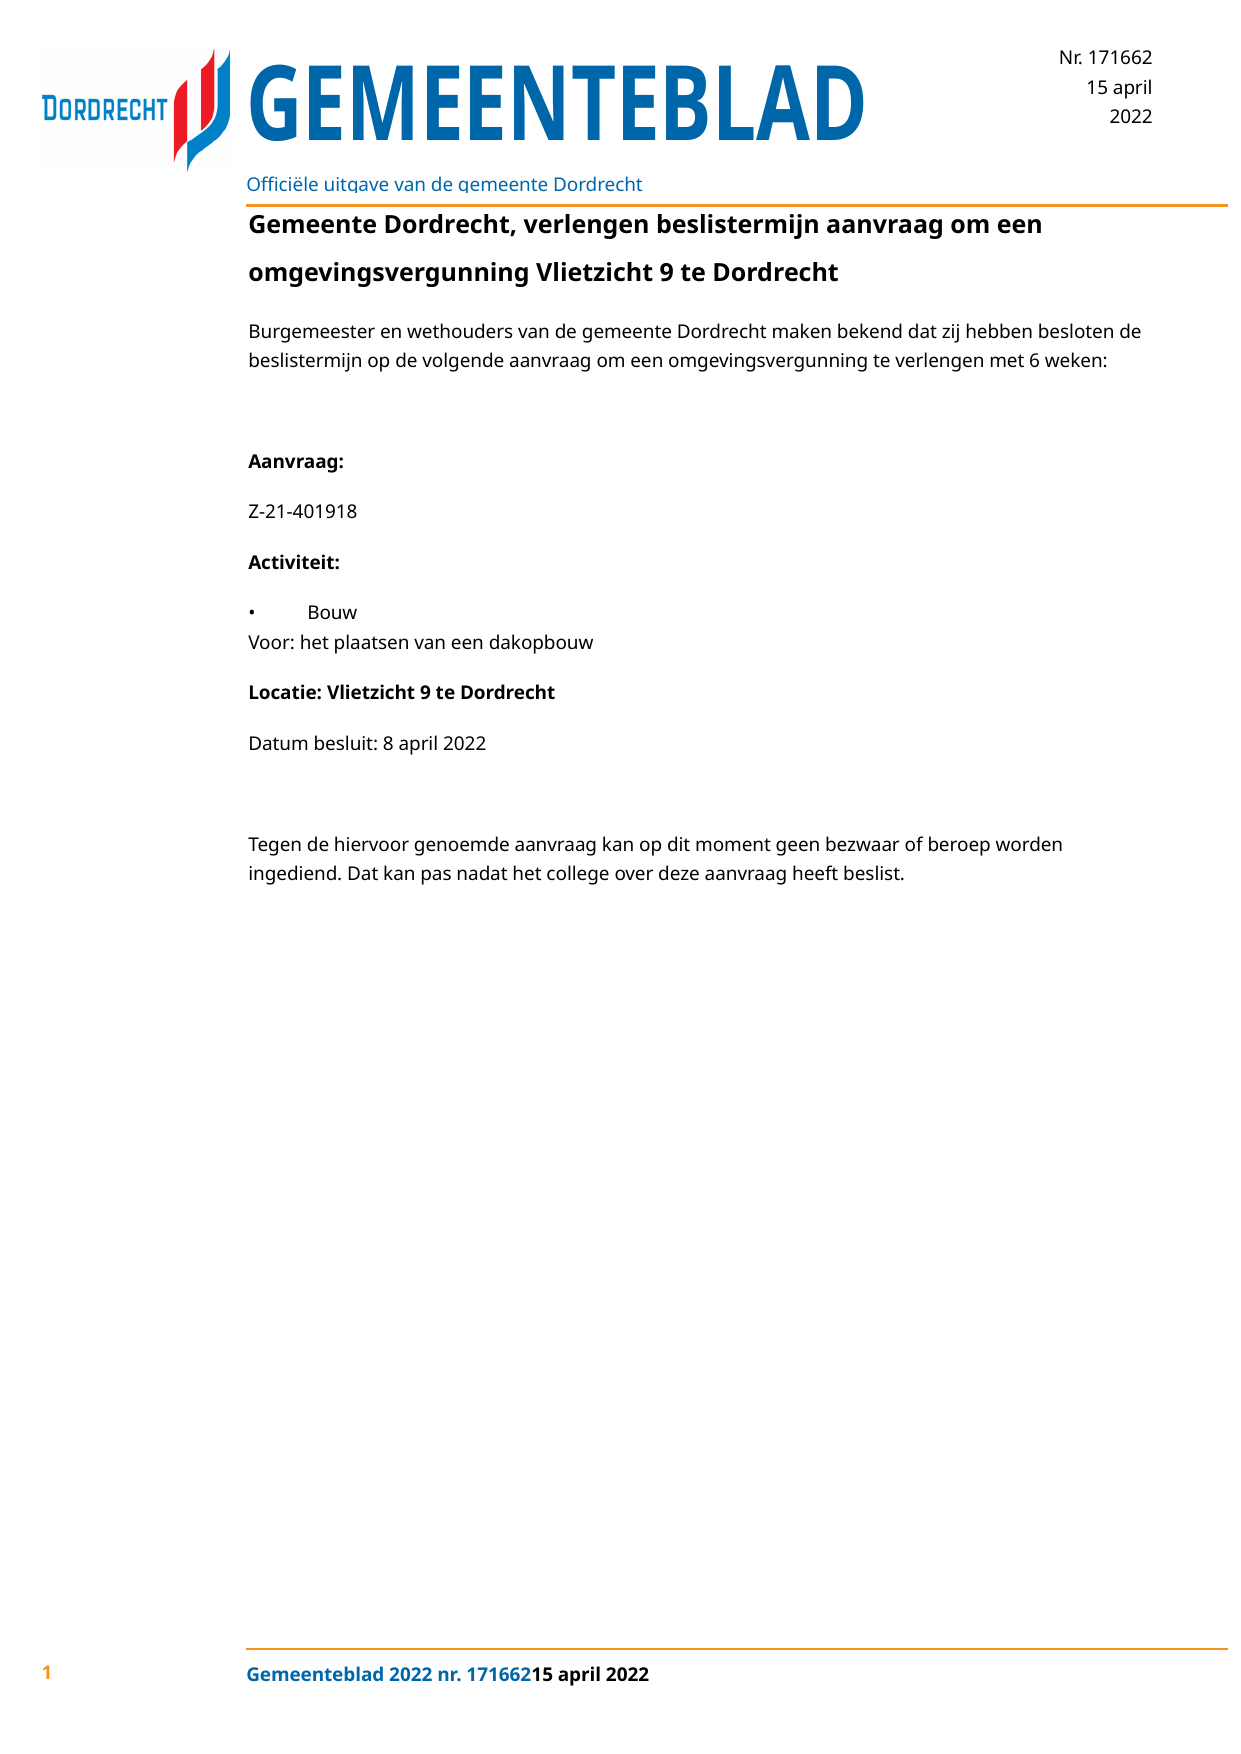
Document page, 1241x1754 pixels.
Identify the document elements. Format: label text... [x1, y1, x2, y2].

list Bouw [248, 599, 1152, 625]
text Aanvraag: [248, 448, 1152, 474]
text Voor: het plaatsen van een dakopbouw [248, 629, 1152, 655]
text Datum besluit: 8 april 2022 [248, 730, 1152, 756]
text Tegen de hiervoor genoemde aanvraag kan op dit moment geen bezwaar of beroep worden ingediend. Dat kan pas nadat het college over deze aanvraag heeft beslist. [248, 831, 1152, 886]
text Activiteit: [248, 549, 1152, 575]
text Burgemeester en wethouders van de gemeente Dordrecht maken bekend dat zij hebben besloten de beslistermijn op de volgende aanvraag om een omgevingsvergunning te verlengen met 6 weken: [248, 318, 1152, 373]
text Gemeente Dordrecht, verlengen beslistermijn aanvraag om een omgevingsvergunning Vlietzicht 9 te Dordrecht [248, 207, 1152, 288]
text Locatie: Vlietzicht 9 te Dordrecht [248, 679, 1152, 705]
text Z-21-401918 [248, 499, 1152, 524]
picture [41, 47, 231, 172]
